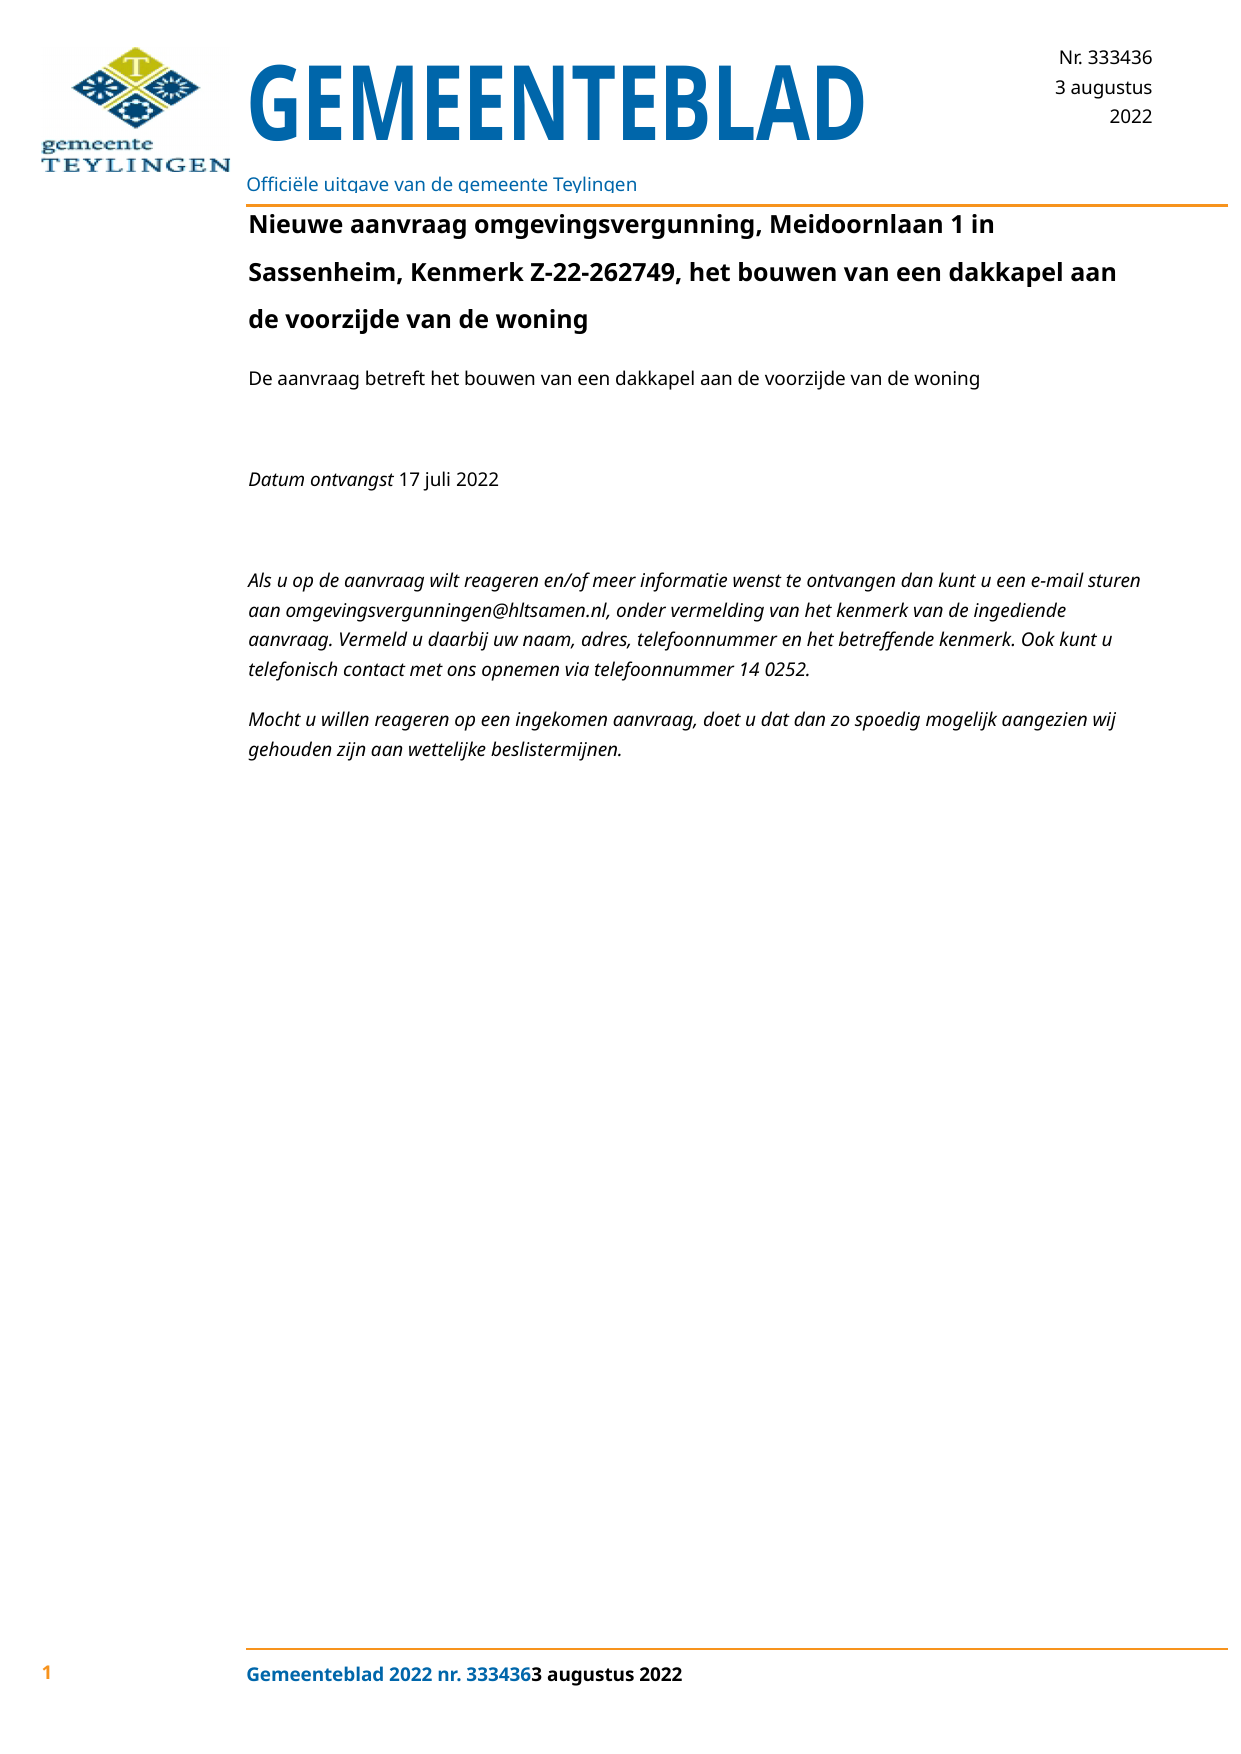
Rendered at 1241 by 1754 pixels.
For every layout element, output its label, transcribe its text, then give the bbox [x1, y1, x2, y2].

picture [41, 47, 231, 172]
text Datum ontvangst 17 juli 2022 [248, 466, 1152, 492]
text Nieuwe aanvraag omgevingsvergunning, Meidoornlaan 1 in Sassenheim, Kenmerk Z-22-262749, het bouwen van een dakkapel aan de voorzijde van de woning [248, 207, 1152, 336]
text Mocht u willen reageren op een ingekomen aanvraag, doet u dat dan zo spoedig mogelijk aangezien wij gehouden zijn aan wettelijke beslistermijnen. [248, 706, 1152, 762]
text Als u op de aanvraag wilt reageren en/of meer informatie wenst te ontvangen dan kunt u een e-mail sturen aan omgevingsvergunningen@hltsamen.nl, onder vermelding van het kenmerk van de ingediende aanvraag. Vermeld u daarbij uw naam, adres, telefoonnummer en het betreffende kenmerk. Ook kunt u telefonisch contact met ons opnemen via telefoonnummer 14 0252. [248, 567, 1152, 682]
text De aanvraag betreft het bouwen van een dakkapel aan de voorzijde van de woning [248, 366, 1152, 391]
